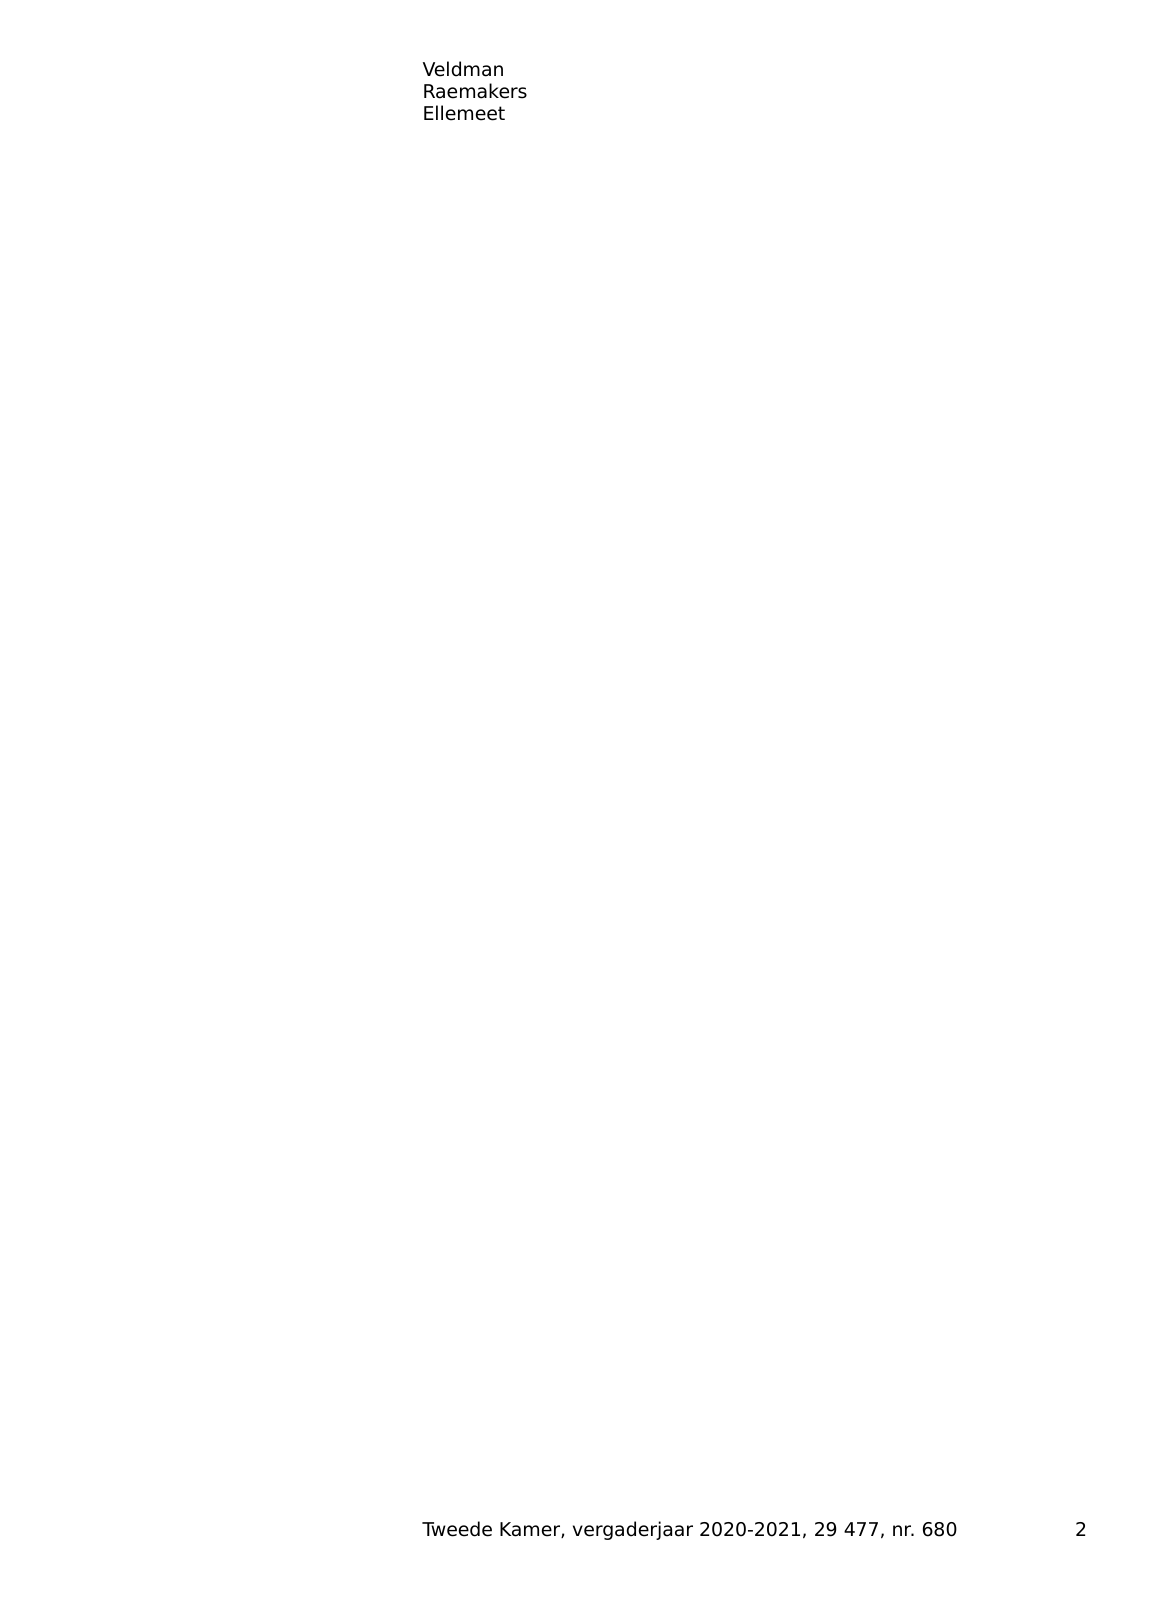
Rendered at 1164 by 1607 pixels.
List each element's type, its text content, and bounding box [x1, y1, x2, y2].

text Raemakers [422, 81, 1087, 103]
text Ellemeet [422, 103, 1087, 125]
text Veldman [422, 59, 1087, 81]
